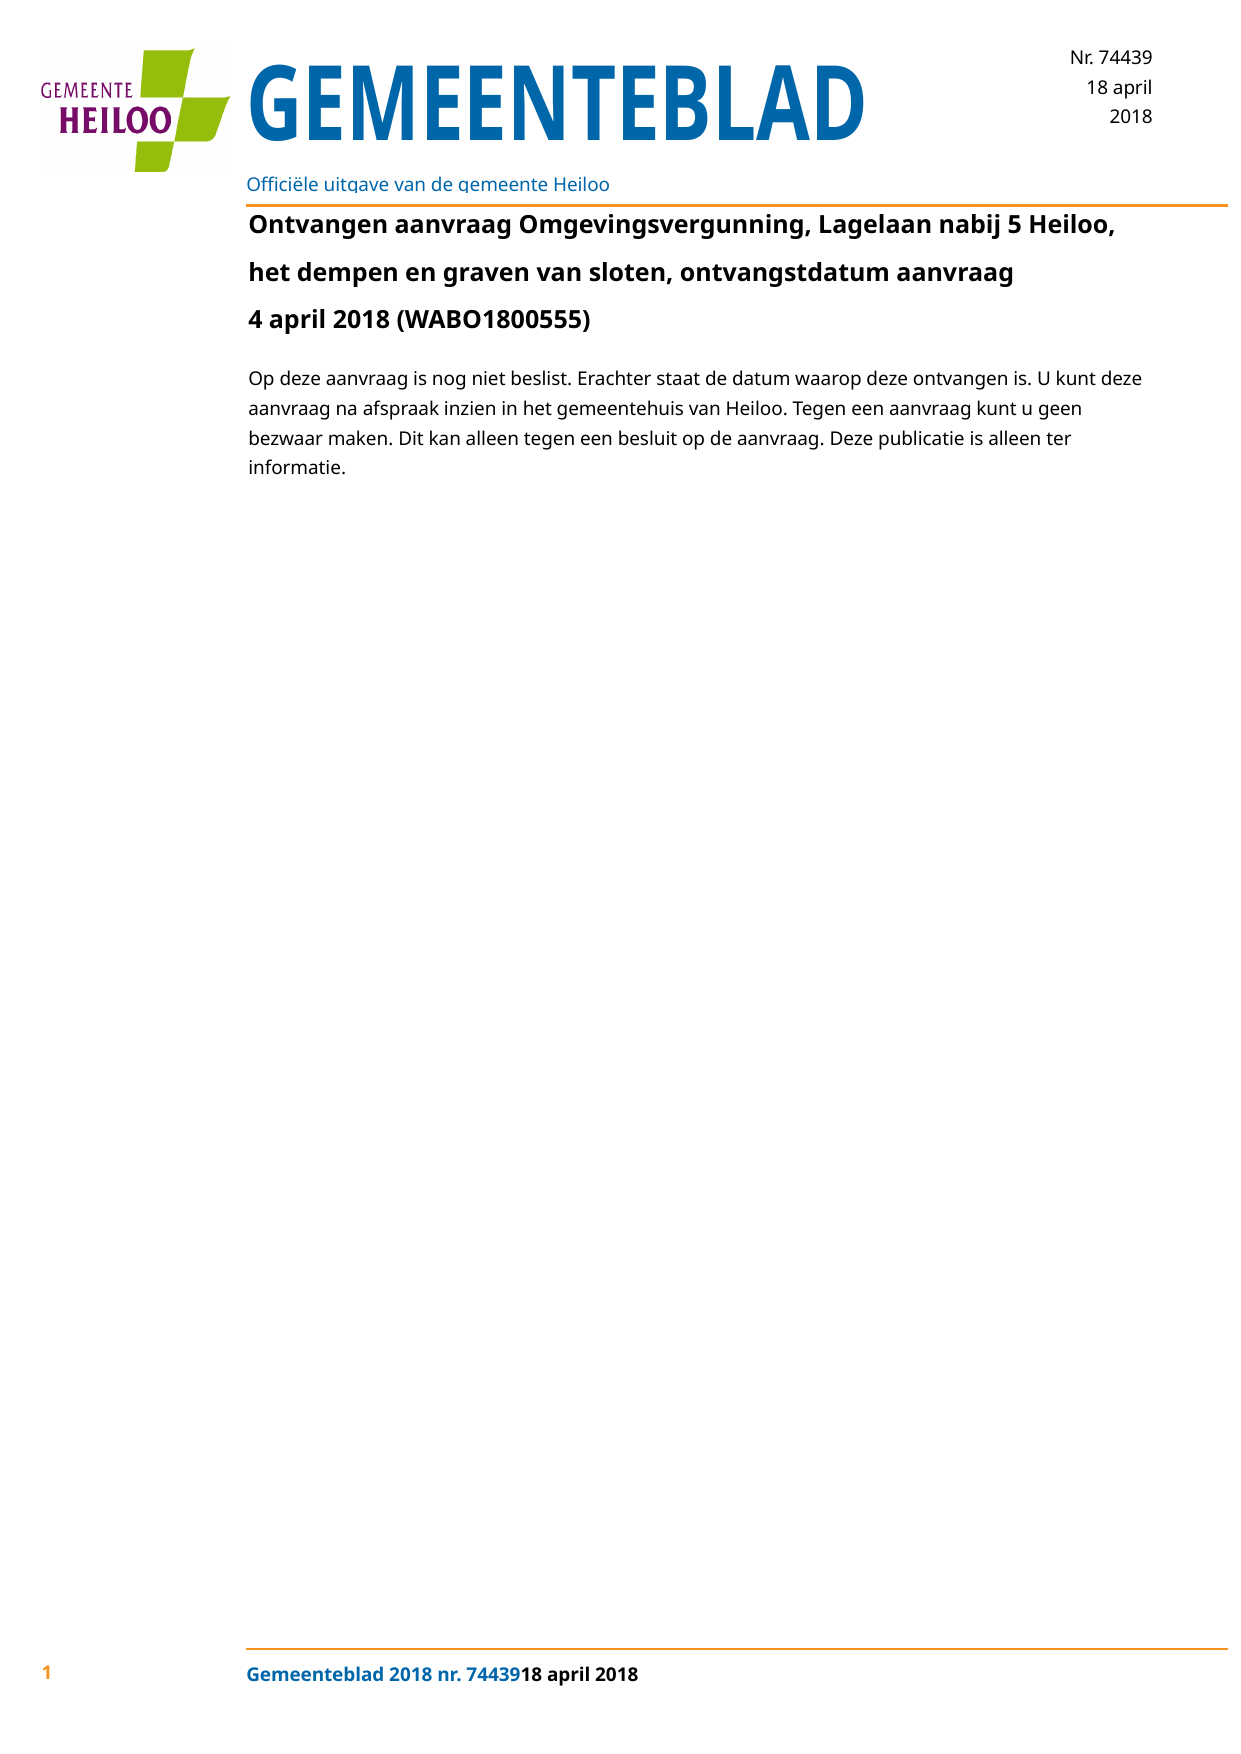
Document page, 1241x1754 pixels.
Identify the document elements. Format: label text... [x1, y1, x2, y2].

text Ontvangen aanvraag Omgevingsvergunning, Lagelaan nabij 5 Heiloo, het dempen en graven van sloten, ontvangstdatum aanvraag 4 april 2018 (WABO1800555) [248, 207, 1152, 336]
picture [41, 47, 231, 172]
text Op deze aanvraag is nog niet beslist. Erachter staat de datum waarop deze ontvangen is. U kunt deze aanvraag na afspraak inzien in het gemeentehuis van Heiloo. Tegen een aanvraag kunt u geen bezwaar maken. Dit kan alleen tegen een besluit op de aanvraag. Deze publicatie is alleen ter informatie. [248, 366, 1152, 480]
